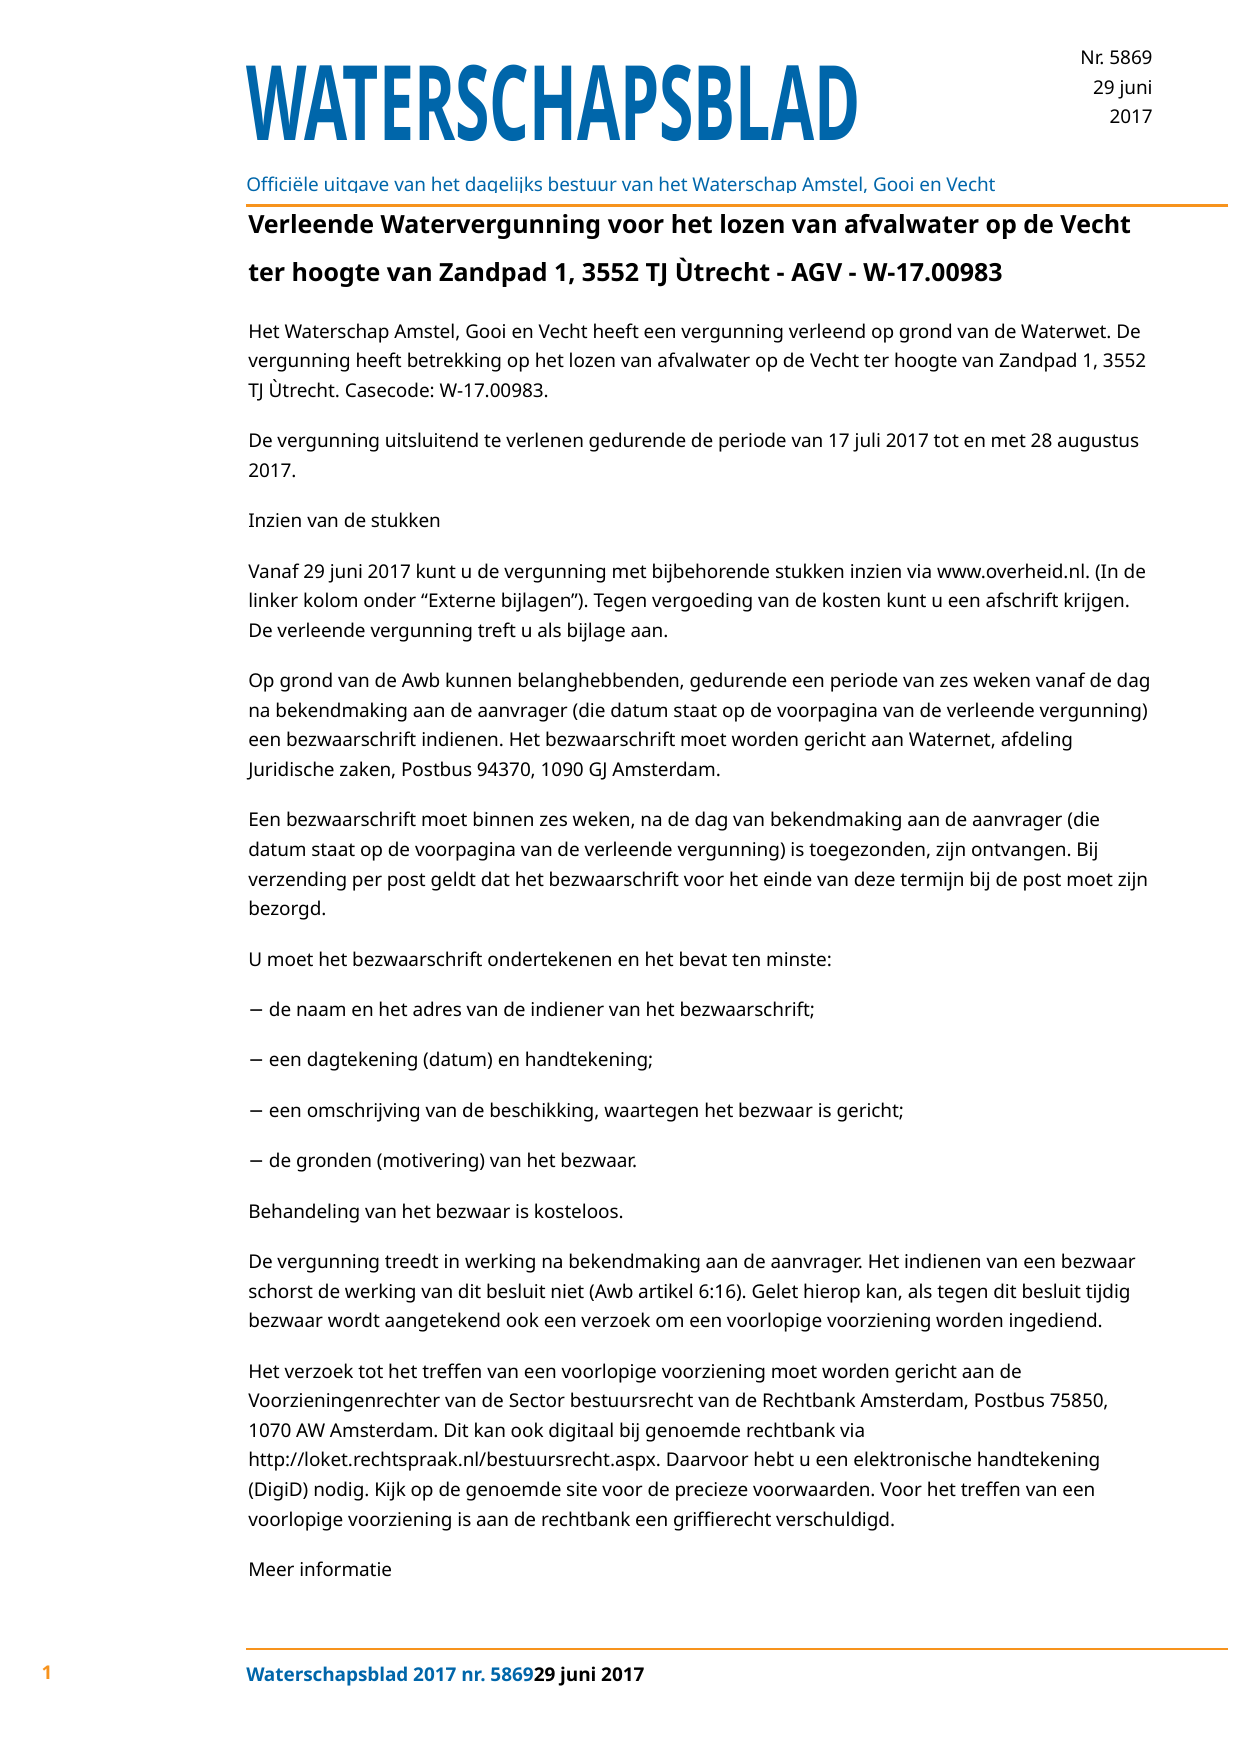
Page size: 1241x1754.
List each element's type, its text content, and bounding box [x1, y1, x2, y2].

text Een bezwaarschrift moet binnen zes weken, na de dag van bekendmaking aan de aanvrager (die datum staat op de voorpagina van de verleende vergunning) is toegezonden, zijn ontvangen. Bij verzending per post geldt dat het bezwaarschrift voor het einde van deze termijn bij de post moet zijn bezorgd. [248, 807, 1152, 921]
text − de naam en het adres van de indiener van het bezwaarschrift; [248, 996, 1152, 1022]
text Inzien van de stukken [248, 507, 1152, 533]
text Vanaf 29 juni 2017 kunt u de vergunning met bijbehorende stukken inzien via www.overheid.nl. (In de linker kolom onder “Externe bijlagen”). Tegen vergoeding van de kosten kunt u een afschrift krijgen. De verleende vergunning treft u als bijlage aan. [248, 558, 1152, 643]
text De vergunning treedt in werking na bekendmaking aan de aanvrager. Het indienen van een bezwaar schorst de werking van dit besluit niet (Awb artikel 6:16). Gelet hierop kan, als tegen dit besluit tijdig bezwaar wordt aangetekend ook een verzoek om een voorlopige voorziening worden ingediend. [248, 1248, 1152, 1333]
text Het verzoek tot het treffen van een voorlopige voorziening moet worden gericht aan de Voorzieningenrechter van de Sector bestuursrecht van de Rechtbank Amsterdam, Postbus 75850, 1070 AW Amsterdam. Dit kan ook digitaal bij genoemde rechtbank via http://loket.rechtspraak.nl/bestuursrecht.aspx. Daarvoor hebt u een elektronische handtekening (DigiD) nodig. Kijk op de genoemde site voor de precieze voorwaarden. Voor het treffen van een voorlopige voorziening is aan de rechtbank een griffierecht verschuldigd. [248, 1358, 1152, 1532]
text Behandeling van het bezwaar is kosteloos. [248, 1198, 1152, 1224]
text Meer informatie [248, 1556, 1152, 1582]
text Het Waterschap Amstel, Gooi en Vecht heeft een vergunning verleend op grond van de Waterwet. De vergunning heeft betrekking op het lozen van afvalwater op de Vecht ter hoogte van Zandpad 1, 3552 TJ Ùtrecht. Casecode: W-17.00983. [248, 318, 1152, 403]
text De vergunning uitsluitend te verlenen gedurende de periode van 17 juli 2017 tot en met 28 augustus 2017. [248, 427, 1152, 483]
text − een dagtekening (datum) en handtekening; [248, 1047, 1152, 1072]
text Verleende Watervergunning voor het lozen van afvalwater op de Vecht ter hoogte van Zandpad 1, 3552 TJ Ùtrecht - AGV - W-17.00983 [248, 207, 1152, 288]
picture [41, 47, 231, 172]
text − een omschrijving van de beschikking, waartegen het bezwaar is gericht; [248, 1097, 1152, 1123]
text − de gronden (motivering) van het bezwaar. [248, 1147, 1152, 1173]
text Op grond van de Awb kunnen belanghebbenden, gedurende een periode van zes weken vanaf de dag na bekendmaking aan de aanvrager (die datum staat op de voorpagina van de verleende vergunning) een bezwaarschrift indienen. Het bezwaarschrift moet worden gericht aan Waternet, afdeling Juridische zaken, Postbus 94370, 1090 GJ Amsterdam. [248, 667, 1152, 782]
text U moet het bezwaarschrift ondertekenen en het bevat ten minste: [248, 946, 1152, 972]
